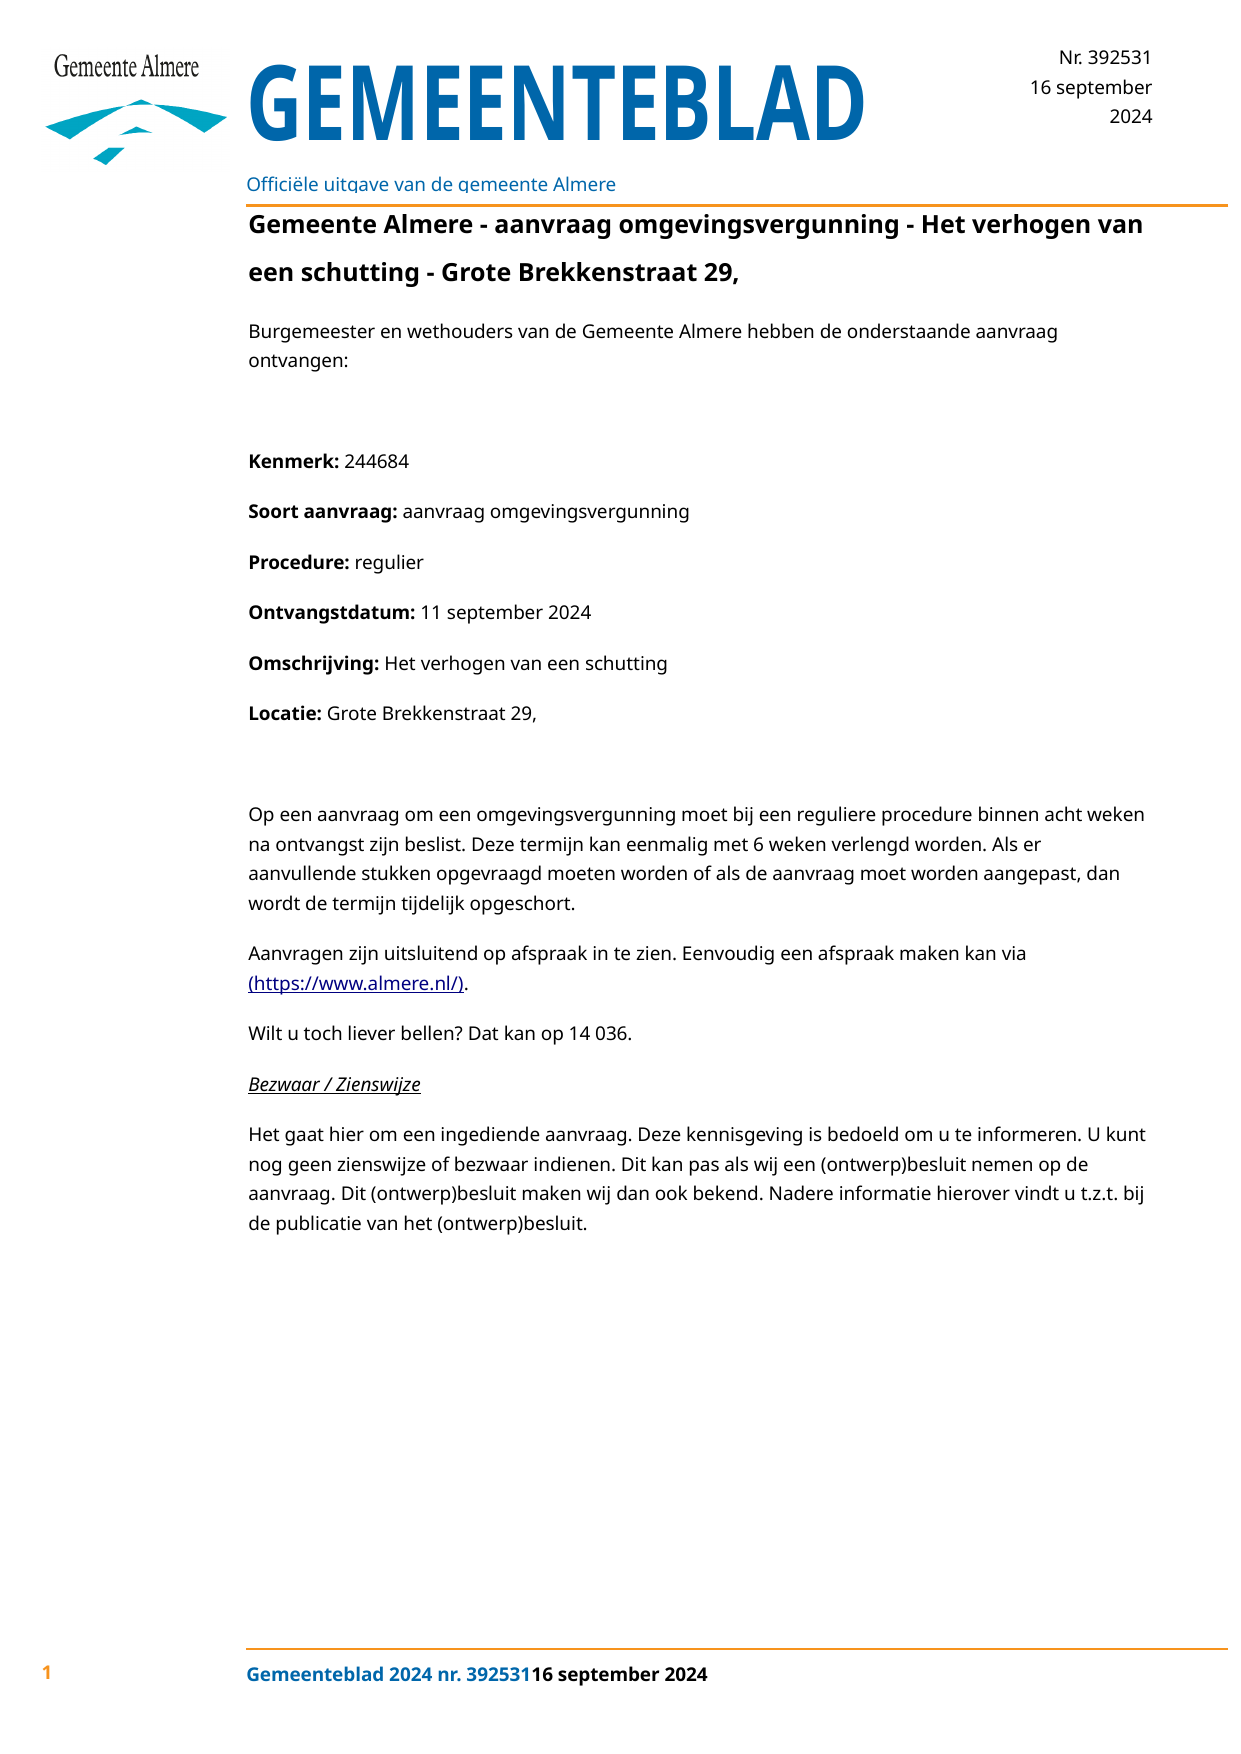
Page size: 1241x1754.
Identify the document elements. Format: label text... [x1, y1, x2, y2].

picture [41, 47, 231, 172]
text Soort aanvraag: aanvraag omgevingsvergunning [248, 499, 1152, 524]
text Op een aanvraag om een omgevingsvergunning moet bij een reguliere procedure binnen acht weken na ontvangst zijn beslist. Deze termijn kan eenmalig met 6 weken verlengd worden. Als er aanvullende stukken opgevraagd moeten worden of als de aanvraag moet worden aangepast, dan wordt de termijn tijdelijk opgeschort. [248, 801, 1152, 916]
text Omschrijving: Het verhogen van een schutting [248, 650, 1152, 676]
text Bezwaar / Zienswijze [248, 1071, 1152, 1097]
text Burgemeester en wethouders van de Gemeente Almere hebben de onderstaande aanvraag ontvangen: [248, 318, 1152, 373]
text Procedure: regulier [248, 549, 1152, 575]
text Wilt u toch liever bellen? Dat kan op 14 036. [248, 1020, 1152, 1046]
text Kenmerk: 244684 [248, 448, 1152, 474]
text Locatie: Grote Brekkenstraat 29, [248, 700, 1152, 726]
text Gemeente Almere - aanvraag omgevingsvergunning - Het verhogen van een schutting - Grote Brekkenstraat 29, [248, 207, 1152, 288]
text Ontvangstdatum: 11 september 2024 [248, 599, 1152, 625]
text Het gaat hier om een ingediende aanvraag. Deze kennisgeving is bedoeld om u te informeren. U kunt nog geen zienswijze of bezwaar indienen. Dit kan pas als wij een (ontwerp)besluit nemen op de aanvraag. Dit (ontwerp)besluit maken wij dan ook bekend. Nadere informatie hierover vindt u t.z.t. bij de publicatie van het (ontwerp)besluit. [248, 1121, 1152, 1236]
text Aanvragen zijn uitsluitend op afspraak in te zien. Eenvoudig een afspraak maken kan via (https://www.almere.nl/). [248, 940, 1152, 996]
